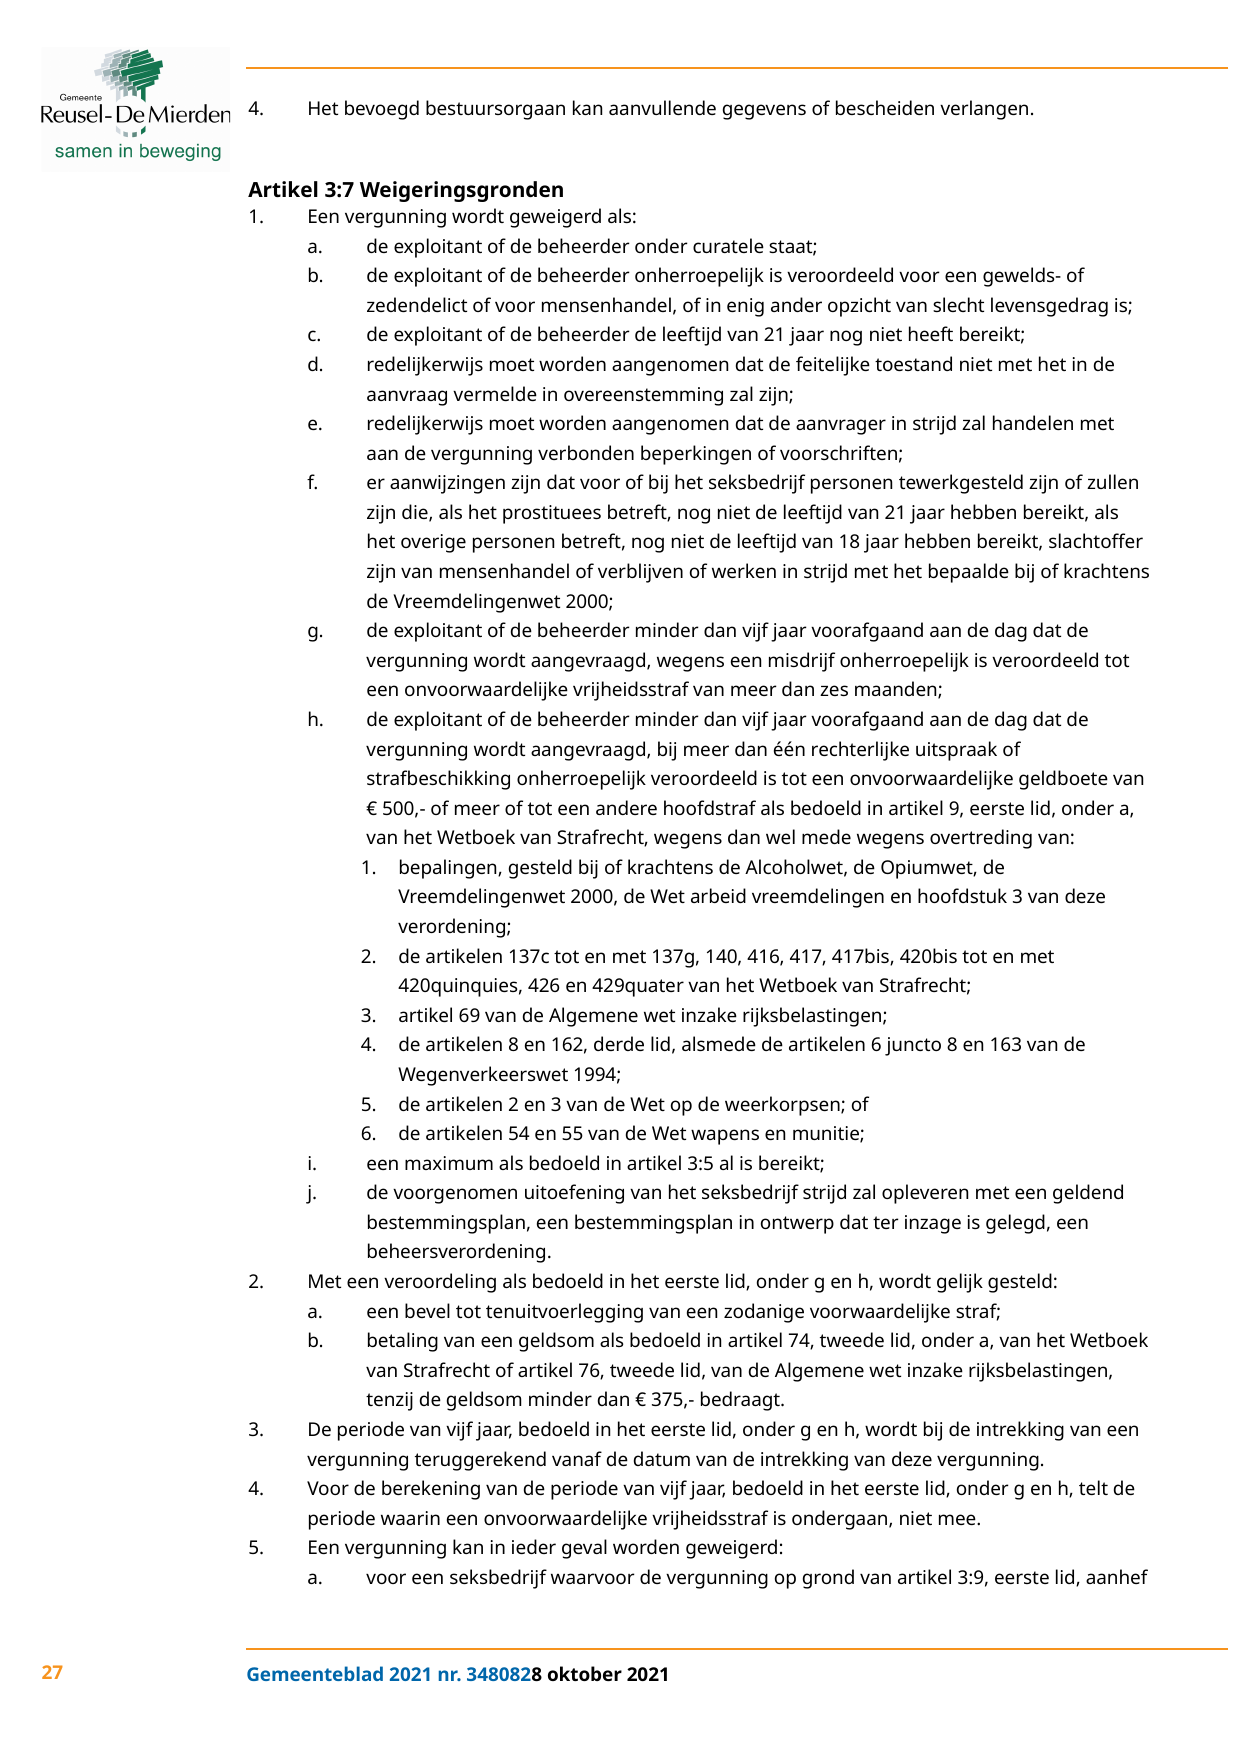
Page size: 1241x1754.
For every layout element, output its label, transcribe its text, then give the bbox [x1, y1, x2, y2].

list de artikelen 137c tot en met 137g, 140, 416, 417, 417bis, 420bis tot en met 420quinquies, 426 en 429quater van het Wetboek van Strafrecht; [361, 943, 1152, 998]
list Voor de berekening van de periode van vijf jaar, bedoeld in het eerste lid, onder g en h, telt de periode waarin een onvoorwaardelijke vrijheidsstraf is ondergaan, niet mee. [248, 1475, 1152, 1531]
list bepalingen, gesteld bij of krachtens de Alcoholwet, de Opiumwet, de Vreemdelingenwet 2000, de Wet arbeid vreemdelingen en hoofdstuk 3 van deze verordening; [361, 854, 1152, 939]
list Met een veroordeling als bedoeld in het eerste lid, onder g en h, wordt gelijk gesteld: [248, 1268, 1152, 1294]
list De periode van vijf jaar, bedoeld in het eerste lid, onder g en h, wordt bij de intrekking van een vergunning teruggerekend vanaf de datum van de intrekking van deze vergunning. [248, 1416, 1152, 1471]
text Artikel 3:7 Weigeringsgronden [248, 175, 1152, 203]
list de exploitant of de beheerder de leeftijd van 21 jaar nog niet heeft bereikt; [307, 322, 1152, 347]
list redelijkerwijs moet worden aangenomen dat de aanvrager in strijd zal handelen met aan de vergunning verbonden beperkingen of voorschriften; [307, 410, 1152, 466]
list een bevel tot tenuitvoerlegging van een zodanige voorwaardelijke straf; [307, 1298, 1152, 1323]
list de exploitant of de beheerder minder dan vijf jaar voorafgaand aan de dag dat de vergunning wordt aangevraagd, wegens een misdrijf onherroepelijk is veroordeeld tot een onvoorwaardelijke vrijheidsstraf van meer dan zes maanden; [307, 617, 1152, 702]
picture [41, 47, 231, 172]
list de exploitant of de beheerder onherroepelijk is veroordeeld voor een gewelds- of zedendelict of voor mensenhandel, of in enig ander opzicht van slecht levensgedrag is; [307, 262, 1152, 318]
list Een vergunning wordt geweigerd als: [248, 203, 1152, 229]
list Een vergunning kan in ieder geval worden geweigerd: [248, 1534, 1152, 1560]
list de artikelen 54 en 55 van de Wet wapens en munitie; [361, 1120, 1152, 1146]
list de artikelen 2 en 3 van de Wet op de weerkorpsen; of [361, 1091, 1152, 1116]
list de exploitant of de beheerder onder curatele staat; [307, 233, 1152, 258]
list de exploitant of de beheerder minder dan vijf jaar voorafgaand aan de dag dat de vergunning wordt aangevraagd, bij meer dan één rechterlijke uitspraak of strafbeschikking onherroepelijk veroordeeld is tot een onvoorwaardelijke geldboete van € 500,- of meer of tot een andere hoofdstraf als bedoeld in artikel 9, eerste lid, onder a, van het Wetboek van Strafrecht, wegens dan wel mede wegens overtreding van: [307, 706, 1152, 850]
list de artikelen 8 en 162, derde lid, alsmede de artikelen 6 juncto 8 en 163 van de Wegenverkeerswet 1994; [361, 1032, 1152, 1087]
list een maximum als bedoeld in artikel 3:5 al is bereikt; [307, 1150, 1152, 1176]
list redelijkerwijs moet worden aangenomen dat de feitelijke toestand niet met het in de aanvraag vermelde in overeenstemming zal zijn; [307, 351, 1152, 406]
list betaling van een geldsom als bedoeld in artikel 74, tweede lid, onder a, van het Wetboek van Strafrecht of artikel 76, tweede lid, van de Algemene wet inzake rijksbelastingen, tenzij de geldsom minder dan € 375,- bedraagt. [307, 1327, 1152, 1412]
list artikel 69 van de Algemene wet inzake rijksbelastingen; [361, 1002, 1152, 1028]
list voor een seksbedrijf waarvoor de vergunning op grond van artikel 3:9, eerste lid, aanhef [307, 1564, 1152, 1590]
list de voorgenomen uitoefening van het seksbedrijf strijd zal opleveren met een geldend bestemmingsplan, een bestemmingsplan in ontwerp dat ter inzage is gelegd, een beheersverordening. [307, 1179, 1152, 1264]
list Het bevoegd bestuursorgaan kan aanvullende gegevens of bescheiden verlangen. [248, 95, 1152, 121]
list er aanwijzingen zijn dat voor of bij het seksbedrijf personen tewerkgesteld zijn of zullen zijn die, als het prostituees betreft, nog niet de leeftijd van 21 jaar hebben bereikt, als het overige personen betreft, nog niet de leeftijd van 18 jaar hebben bereikt, slachtoffer zijn van mensenhandel of verblijven of werken in strijd met het bepaalde bij of krachtens de Vreemdelingenwet 2000; [307, 469, 1152, 613]
